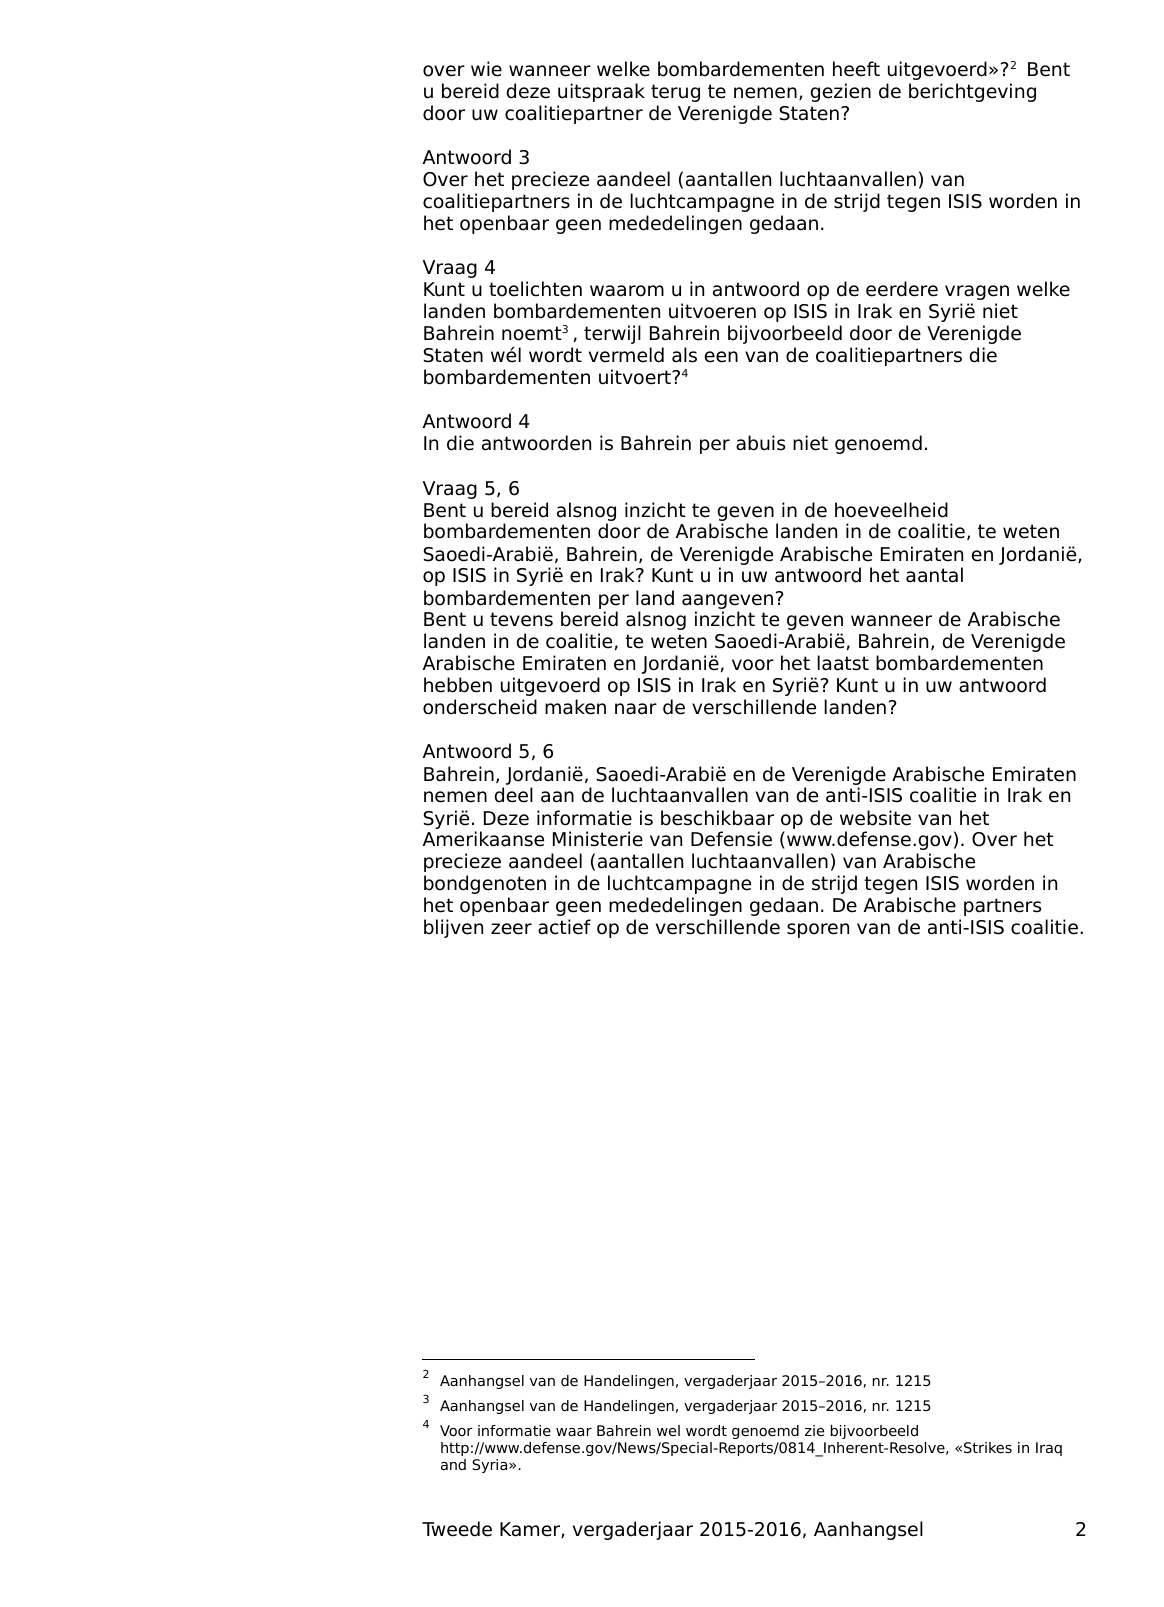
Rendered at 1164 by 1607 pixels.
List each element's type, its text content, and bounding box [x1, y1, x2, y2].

text Vraag 5, 6 [422, 477, 1087, 499]
text Bent u tevens bereid alsnog inzicht te geven wanneer de Arabische landen in de coalitie, te weten Saoedi-Arabië, Bahrein, de Verenigde Arabische Emiraten en Jordanië, voor het laatst bombardementen hebben uitgevoerd op ISIS in Irak en Syrië? Kunt u in uw antwoord onderscheid maken naar de verschillende landen? [422, 609, 1087, 719]
text Voor informatie waar Bahrein wel wordt genoemd zie bijvoorbeeld http://www.defense.gov/News/Special-Reports/0814_Inherent-Resolve, «Strikes in Iraq and Syria». [422, 1418, 1087, 1474]
text Bahrein, Jordanië, Saoedi-Arabië en de Verenigde Arabische Emiraten nemen deel aan de luchtaanvallen van de anti-ISIS coalitie in Irak en Syrië. Deze informatie is beschikbaar op de website van het Amerikaanse Ministerie van Defensie (www.defense.gov). Over het precieze aandeel (aantallen luchtaanvallen) van Arabische bondgenoten in de luchtcampagne in de strijd tegen ISIS worden in het openbaar geen mededelingen gedaan. De Arabische partners blijven zeer actief op de verschillende sporen van de anti-ISIS coalitie. [422, 763, 1087, 939]
text over wie wanneer welke bombardementen heeft uitgevoerd»? Bent u bereid deze uitspraak terug te nemen, gezien de berichtgeving door uw coalitiepartner de Verenigde Staten? [422, 59, 1087, 125]
text Aanhangsel van de Handelingen, vergaderjaar 2015–2016, nr. 1215 [422, 1393, 1087, 1416]
text Antwoord 5, 6 [422, 741, 1087, 763]
text Antwoord 4 [422, 411, 1087, 433]
text Bent u bereid alsnog inzicht te geven in de hoeveelheid bombardementen door de Arabische landen in de coalitie, te weten Saoedi-Arabië, Bahrein, de Verenigde Arabische Emiraten en Jordanië, op ISIS in Syrië en Irak? Kunt u in uw antwoord het aantal bombardementen per land aangeven? [422, 499, 1087, 609]
text Over het precieze aandeel (aantallen luchtaanvallen) van coalitiepartners in de luchtcampagne in de strijd tegen ISIS worden in het openbaar geen mededelingen gedaan. [422, 169, 1087, 235]
text Aanhangsel van de Handelingen, vergaderjaar 2015–2016, nr. 1215 [422, 1368, 1087, 1391]
text In die antwoorden is Bahrein per abuis niet genoemd. [422, 433, 1087, 455]
text Antwoord 3 [422, 147, 1087, 169]
text Kunt u toelichten waarom u in antwoord op de eerdere vragen welke landen bombardementen uitvoeren op ISIS in Irak en Syrië niet Bahrein noemt, terwijl Bahrein bijvoorbeeld door de Verenigde Staten wél wordt vermeld als een van de coalitiepartners die bombardementen uitvoert? [422, 279, 1087, 389]
text Vraag 4 [422, 257, 1087, 279]
